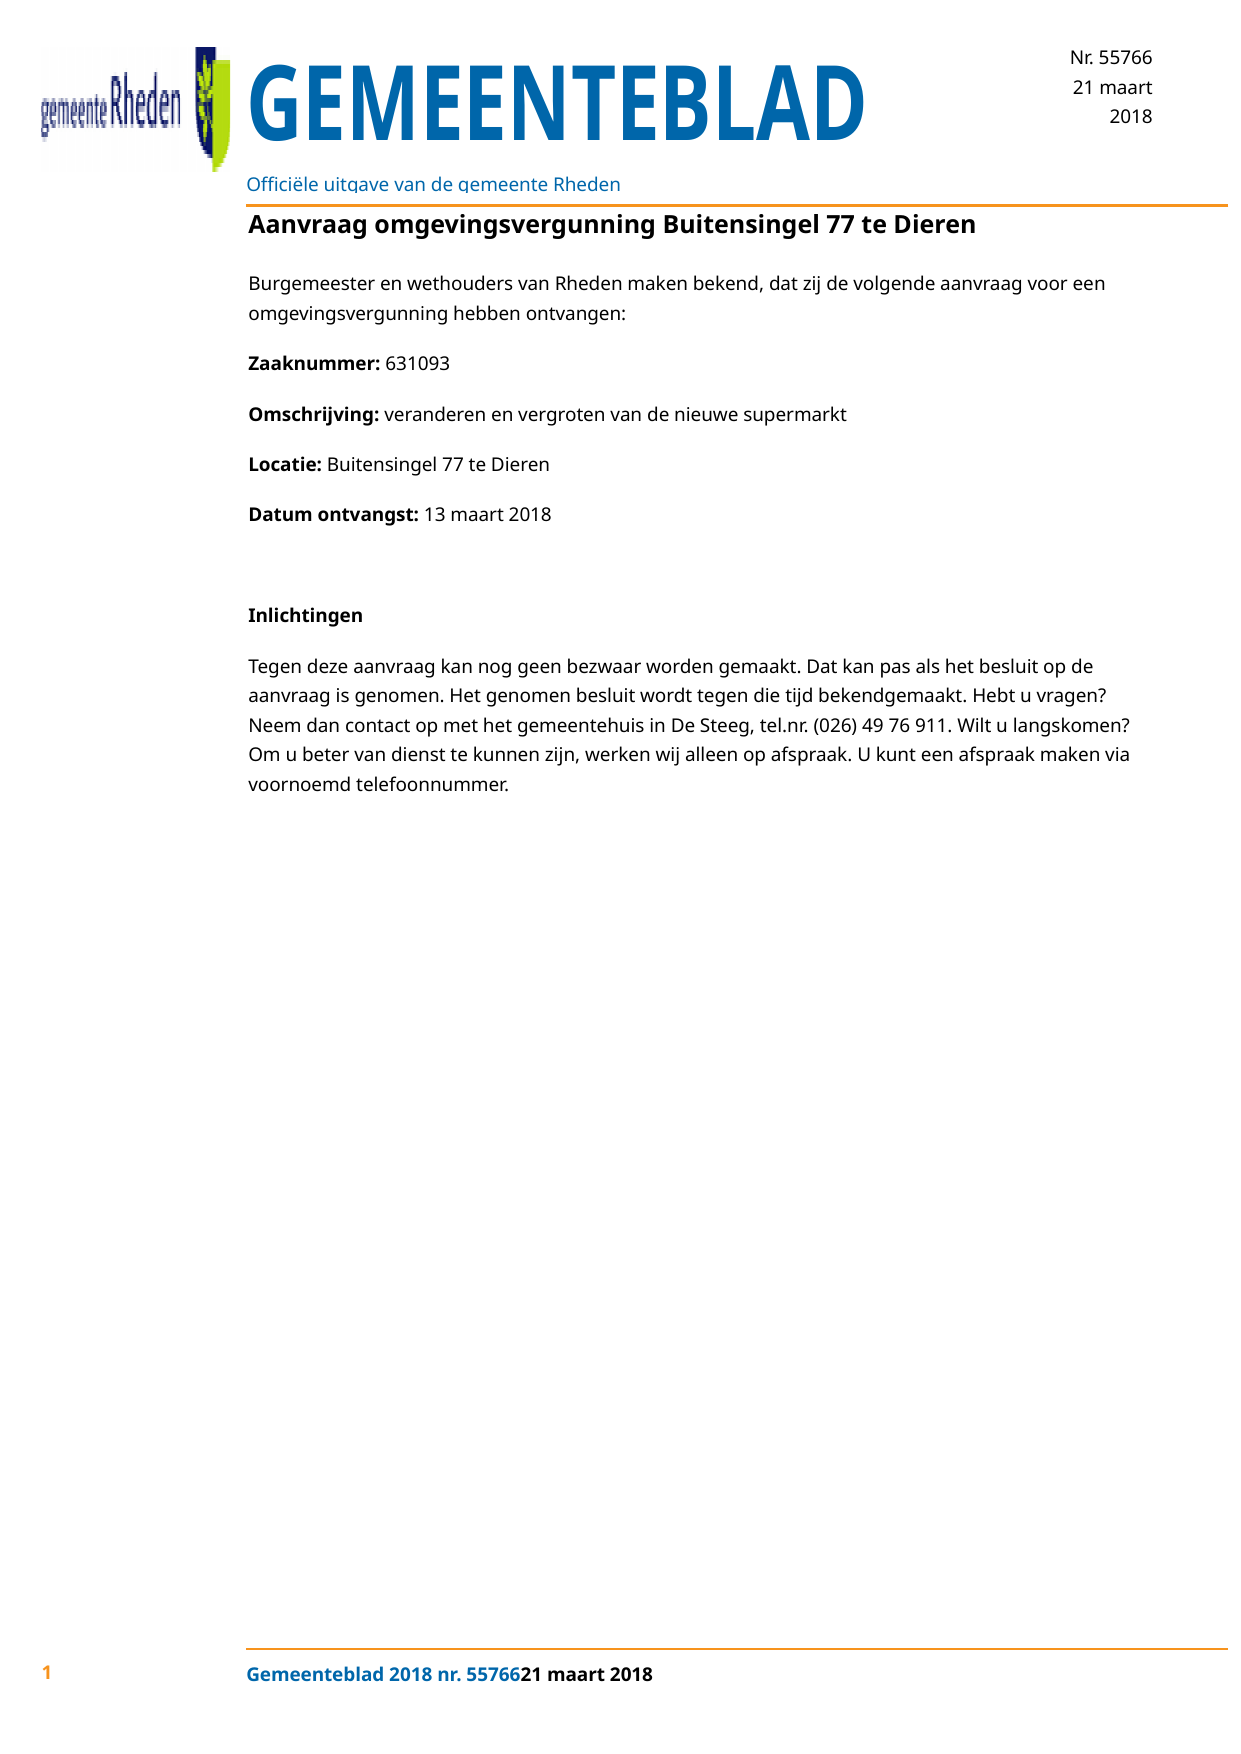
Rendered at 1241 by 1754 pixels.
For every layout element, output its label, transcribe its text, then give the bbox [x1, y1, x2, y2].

text Locatie: Buitensingel 77 te Dieren [248, 451, 1152, 477]
text Tegen deze aanvraag kan nog geen bezwaar worden gemaakt. Dat kan pas als het besluit op de aanvraag is genomen. Het genomen besluit wordt tegen die tijd bekendgemaakt. Hebt u vragen? Neem dan contact op met het gemeentehuis in De Steeg, tel.nr. (026) 49 76 911. Wilt u langskomen? Om u beter van dienst te kunnen zijn, werken wij alleen op afspraak. U kunt een afspraak maken via voornoemd telefoonnummer. [248, 653, 1152, 797]
text Zaaknummer: 631093 [248, 350, 1152, 376]
text Datum ontvangst: 13 maart 2018 [248, 502, 1152, 527]
text Omschrijving: veranderen en vergroten van de nieuwe supermarkt [248, 401, 1152, 426]
picture [41, 47, 231, 172]
text Inlichtingen [248, 602, 1152, 628]
text Aanvraag omgevingsvergunning Buitensingel 77 te Dieren [248, 207, 1152, 241]
text Burgemeester en wethouders van Rheden maken bekend, dat zij de volgende aanvraag voor een omgevingsvergunning hebben ontvangen: [248, 270, 1152, 326]
